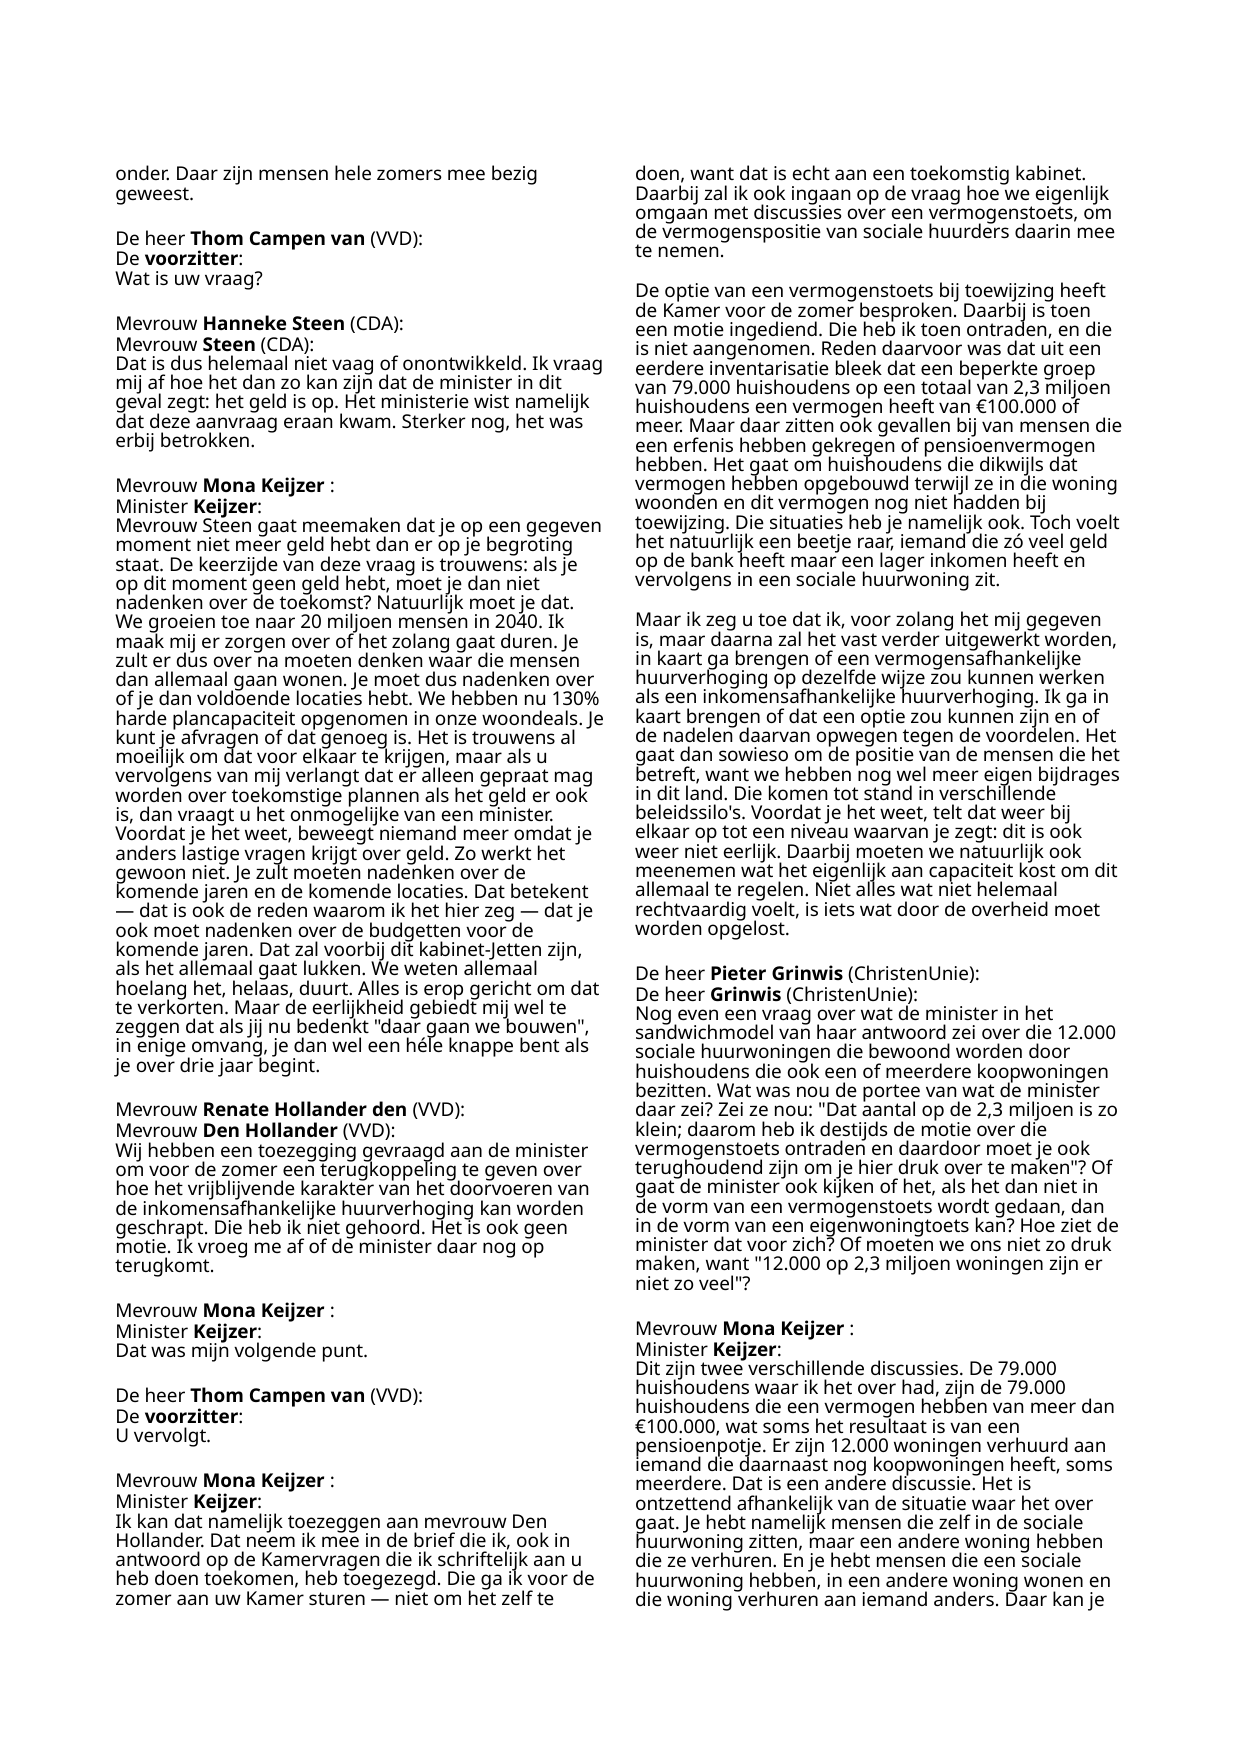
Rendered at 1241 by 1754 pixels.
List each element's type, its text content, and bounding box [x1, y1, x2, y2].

text De heer Grinwis (ChristenUnie): [635, 986, 1125, 1005]
text Mevrouw Mona Keijzer : [635, 1315, 1125, 1341]
text Mevrouw Mona Keijzer : [115, 1297, 605, 1323]
text Maar ik zeg u toe dat ik, voor zolang het mij gegeven is, maar daarna zal het vast verder uitgewerkt worden, in kaart ga brengen of een vermogensafhankelijke huurverhoging op dezelfde wijze zou kunnen werken als een inkomensafhankelijke huurverhoging. Ik ga in kaart brengen of dat een optie zou kunnen zijn en of de nadelen daarvan opwegen tegen de voordelen. Het gaat dan sowieso om de positie van de mensen die het betreft, want we hebben nog wel meer eigen bijdrages in dit land. Die komen tot stand in verschillende beleidssilo's. Voordat je het weet, telt dat weer bij elkaar op tot een niveau waarvan je zegt: dit is ook weer niet eerlijk. Daarbij moeten we natuurlijk ook meenemen wat het eigenlijk aan capaciteit kost om dit allemaal te regelen. Niet alles wat niet helemaal rechtvaardig voelt, is iets wat door de overheid moet worden opgelost. [635, 611, 1125, 939]
text Mevrouw Den Hollander (VVD): [115, 1122, 605, 1142]
text Minister Keijzer: [115, 498, 605, 517]
text Wij hebben een toezegging gevraagd aan de minister om voor de zomer een terugkoppeling te geven over hoe het vrijblijvende karakter van het doorvoeren van de inkomensafhankelijke huurverhoging kan worden geschrapt. Die heb ik niet gehoord. Het is ook geen motie. Ik vroeg me af of de minister daar nog op terugkomt. [115, 1142, 605, 1277]
text Ik kan dat namelijk toezeggen aan mevrouw Den Hollander. Dat neem ik mee in de brief die ik, ook in antwoord op de Kamervragen die ik schriftelijk aan u heb doen toekomen, heb toegezegd. Die ga ik voor de zomer aan uw Kamer sturen — niet om het zelf te [115, 1513, 605, 1609]
text Mevrouw Steen gaat meemaken dat je op een gegeven moment niet meer geld hebt dan er op je begroting staat. De keerzijde van deze vraag is trouwens: als je op dit moment geen geld hebt, moet je dan niet nadenken over de toekomst? Natuurlijk moet je dat. We groeien toe naar 20 miljoen mensen in 2040. Ik maak mij er zorgen over of het zolang gaat duren. Je zult er dus over na moeten denken waar die mensen dan allemaal gaan wonen. Je moet dus nadenken over of je dan voldoende locaties hebt. We hebben nu 130% harde plancapaciteit opgenomen in onze woondeals. Je kunt je afvragen of dat genoeg is. Het is trouwens al moeilijk om dat voor elkaar te krijgen, maar als u vervolgens van mij verlangt dat er alleen gepraat mag worden over toekomstige plannen als het geld er ook is, dan vraagt u het onmogelijke van een minister. Voordat je het weet, beweegt niemand meer omdat je anders lastige vragen krijgt over geld. Zo werkt het gewoon niet. Je zult moeten nadenken over de komende jaren en de komende locaties. Dat betekent — dat is ook de reden waarom ik het hier zeg — dat je ook moet nadenken over de budgetten voor de komende jaren. Dat zal voorbij dit kabinet-Jetten zijn, als het allemaal gaat lukken. We weten allemaal hoelang het, helaas, duurt. Alles is erop gericht om dat te verkorten. Maar de eerlijkheid gebiedt mij wel te zeggen dat als jij nu bedenkt "daar gaan we bouwen", in enige omvang, je dan wel een héle knappe bent als je over drie jaar begint. [115, 517, 605, 1076]
text Minister Keijzer: [115, 1493, 605, 1513]
text De voorzitter: [115, 250, 605, 270]
text Mevrouw Hanneke Steen (CDA): [115, 310, 605, 336]
text Mevrouw Steen (CDA): [115, 336, 605, 355]
text Wat is uw vraag? [115, 270, 605, 289]
text Dat was mijn volgende punt. [115, 1342, 605, 1362]
text Mevrouw Mona Keijzer : [115, 1468, 605, 1493]
text Mevrouw Renate Hollander den (VVD): [115, 1097, 605, 1122]
text De voorzitter: [115, 1408, 605, 1427]
text onder. Daar zijn mensen hele zomers mee bezig geweest. [115, 165, 605, 204]
text De optie van een vermogenstoets bij toewijzing heeft de Kamer voor de zomer besproken. Daarbij is toen een motie ingediend. Die heb ik toen ontraden, en die is niet aangenomen. Reden daarvoor was dat uit een eerdere inventarisatie bleek dat een beperkte groep van 79.000 huishoudens op een totaal van 2,3 miljoen huishoudens een vermogen heeft van €100.000 of meer. Maar daar zitten ook gevallen bij van mensen die een erfenis hebben gekregen of pensioenvermogen hebben. Het gaat om huishoudens die dikwijls dat vermogen hebben opgebouwd terwijl ze in die woning woonden en dit vermogen nog niet hadden bij toewijzing. Die situaties heb je namelijk ook. Toch voelt het natuurlijk een beetje raar, iemand die zó veel geld op de bank heeft maar een lager inkomen heeft en vervolgens in een sociale huurwoning zit. [635, 282, 1125, 591]
text Minister Keijzer: [115, 1323, 605, 1342]
text doen, want dat is echt aan een toekomstig kabinet. Daarbij zal ik ook ingaan op de vraag hoe we eigenlijk omgaan met discussies over een vermogenstoets, om de vermogenspositie van sociale huurders daarin mee te nemen. [635, 165, 1125, 262]
text De heer Thom Campen van (VVD): [115, 1382, 605, 1408]
text De heer Thom Campen van (VVD): [115, 225, 605, 250]
text Nog even een vraag over wat de minister in het sandwichmodel van haar antwoord zei over die 12.000 sociale huurwoningen die bewoond worden door huishoudens die ook een of meerdere koopwoningen bezitten. Wat was nou de portee van wat de minister daar zei? Zei ze nou: "Dat aantal op de 2,3 miljoen is zo klein; daarom heb ik destijds de motie over die vermogenstoets ontraden en daardoor moet je ook terughoudend zijn om je hier druk over te maken"? Of gaat de minister ook kijken of het, als het dan niet in de vorm van een vermogenstoets wordt gedaan, dan in de vorm van een eigenwoningtoets kan? Hoe ziet de minister dat voor zich? Of moeten we ons niet zo druk maken, want "12.000 op 2,3 miljoen woningen zijn er niet zo veel"? [635, 1005, 1125, 1294]
text Dit zijn twee verschillende discussies. De 79.000 huishoudens waar ik het over had, zijn de 79.000 huishoudens die een vermogen hebben van meer dan €100.000, wat soms het resultaat is van een pensioenpotje. Er zijn 12.000 woningen verhuurd aan iemand die daarnaast nog koopwoningen heeft, soms meerdere. Dat is een andere discussie. Het is ontzettend afhankelijk van de situatie waar het over gaat. Je hebt namelijk mensen die zelf in de sociale huurwoning zitten, maar een andere woning hebben die ze verhuren. En je hebt mensen die een sociale huurwoning hebben, in een andere woning wonen en die woning verhuren aan iemand anders. Daar kan je [635, 1360, 1125, 1610]
text Dat is dus helemaal niet vaag of onontwikkeld. Ik vraag mij af hoe het dan zo kan zijn dat de minister in dit geval zegt: het geld is op. Het ministerie wist namelijk dat deze aanvraag eraan kwam. Sterker nog, het was erbij betrokken. [115, 355, 605, 451]
text U vervolgt. [115, 1427, 605, 1447]
text Minister Keijzer: [635, 1341, 1125, 1360]
text De heer Pieter Grinwis (ChristenUnie): [635, 960, 1125, 986]
text Mevrouw Mona Keijzer : [115, 472, 605, 498]
